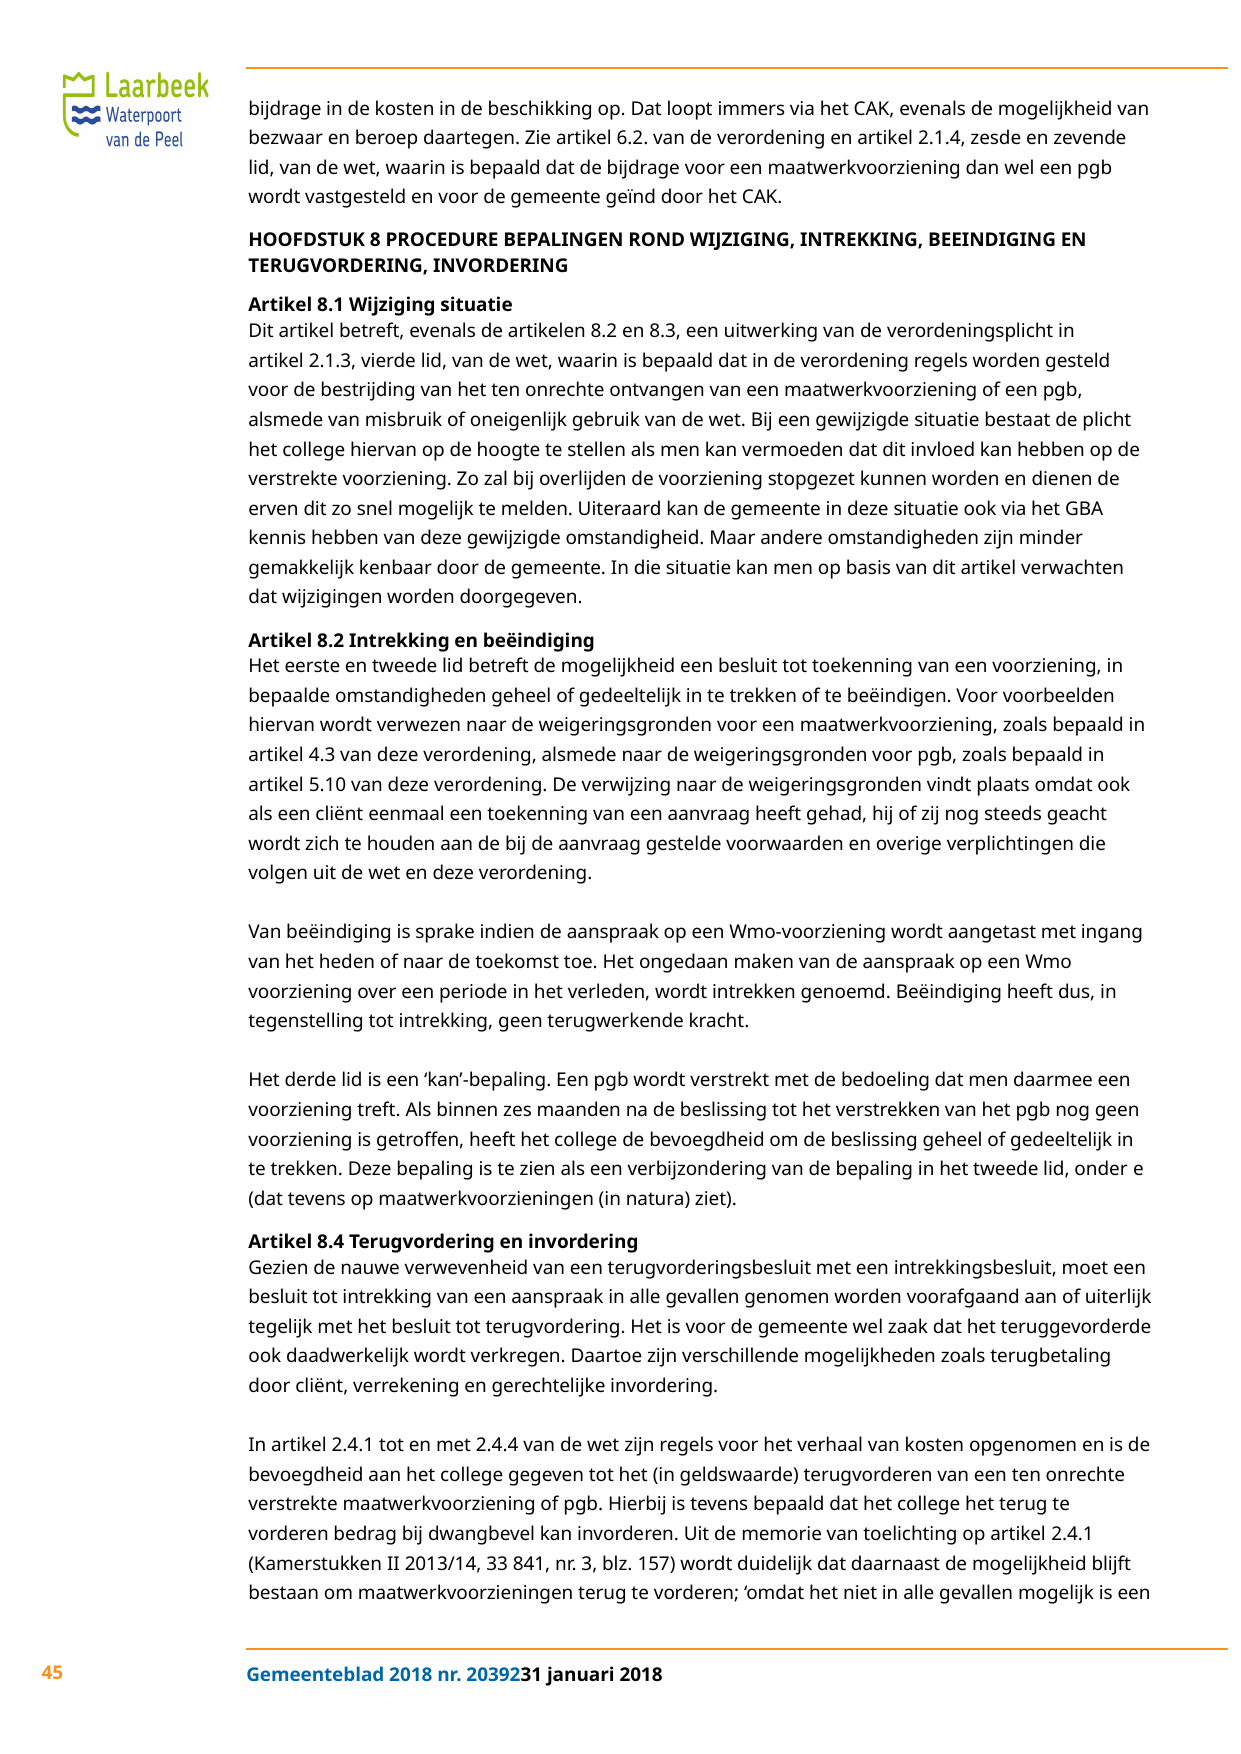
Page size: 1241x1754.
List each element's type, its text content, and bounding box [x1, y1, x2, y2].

text Artikel 8.1 Wijziging situatie [248, 292, 1152, 317]
picture [41, 47, 231, 172]
text bijdrage in de kosten in de beschikking op. Dat loopt immers via het CAK, evenals de mogelijkheid van bezwaar en beroep daartegen. Zie artikel 6.2. van de verordening en artikel 2.1.4, zesde en zevende lid, van de wet, waarin is bepaald dat de bijdrage voor een maatwerkvoorziening dan wel een pgb wordt vastgesteld en voor de gemeente geïnd door het CAK. [248, 95, 1152, 209]
text Artikel 8.4 Terugvordering en invordering [248, 1228, 1152, 1254]
text In artikel 2.4.1 tot en met 2.4.4 van de wet zijn regels voor het verhaal van kosten opgenomen en is de bevoegdheid aan het college gegeven tot het (in geldswaarde) terugvorderen van een ten onrechte verstrekte maatwerkvoorziening of pgb. Hierbij is tevens bepaald dat het college het terug te vorderen bedrag bij dwangbevel kan invorderen. Uit de memorie van toelichting op artikel 2.4.1 (Kamerstukken II 2013/14, 33 841, nr. 3, blz. 157) wordt duidelijk dat daarnaast de mogelijkheid blijft bestaan om maatwerkvoorzieningen terug te vorderen; ‘omdat het niet in alle gevallen mogelijk is een [248, 1431, 1152, 1605]
text Dit artikel betreft, evenals de artikelen 8.2 en 8.3, een uitwerking van de verordeningsplicht in artikel 2.1.3, vierde lid, van de wet, waarin is bepaald dat in de verordening regels worden gesteld voor de bestrijding van het ten onrechte ontvangen van een maatwerkvoorziening of een pgb, alsmede van misbruik of oneigenlijk gebruik van de wet. Bij een gewijzigde situatie bestaat de plicht het college hiervan op de hoogte te stellen als men kan vermoeden dat dit invloed kan hebben op de verstrekte voorziening. Zo zal bij overlijden de voorziening stopgezet kunnen worden en dienen de erven dit zo snel mogelijk te melden. Uiteraard kan de gemeente in deze situatie ook via het GBA kennis hebben van deze gewijzigde omstandigheid. Maar andere omstandigheden zijn minder gemakkelijk kenbaar door de gemeente. In die situatie kan men op basis van dit artikel verwachten dat wijzigingen worden doorgegeven. [248, 317, 1152, 609]
text Het eerste en tweede lid betreft de mogelijkheid een besluit tot toekenning van een voorziening, in bepaalde omstandigheden geheel of gedeeltelijk in te trekken of te beëindigen. Voor voorbeelden hiervan wordt verwezen naar de weigeringsgronden voor een maatwerkvoorziening, zoals bepaald in artikel 4.3 van deze verordening, alsmede naar de weigeringsgronden voor pgb, zoals bepaald in artikel 5.10 van deze verordening. De verwijzing naar de weigeringsgronden vindt plaats omdat ook als een cliënt eenmaal een toekenning van een aanvraag heeft gehad, hij of zij nog steeds geacht wordt zich te houden aan de bij de aanvraag gestelde voorwaarden en overige verplichtingen die volgen uit de wet en deze verordening. [248, 652, 1152, 885]
text Het derde lid is een ‘kan’-bepaling. Een pgb wordt verstrekt met de bedoeling dat men daarmee een voorziening treft. Als binnen zes maanden na de beslissing tot het verstrekken van het pgb nog geen voorziening is getroffen, heeft het college de bevoegdheid om de beslissing geheel of gedeeltelijk in te trekken. Deze bepaling is te zien als een verbijzondering van de bepaling in het tweede lid, onder e (dat tevens op maatwerkvoorzieningen (in natura) ziet). [248, 1067, 1152, 1211]
text Van beëindiging is sprake indien de aanspraak op een Wmo-voorziening wordt aangetast met ingang van het heden of naar de toekomst toe. Het ongedaan maken van de aanspraak op een Wmo voorziening over een periode in het verleden, wordt intrekken genoemd. Beëindiging heeft dus, in tegenstelling tot intrekking, geen terugwerkende kracht. [248, 919, 1152, 1033]
text Artikel 8.2 Intrekking en beëindiging [248, 627, 1152, 652]
text Gezien de nauwe verwevenheid van een terugvorderingsbesluit met een intrekkingsbesluit, moet een besluit tot intrekking van een aanspraak in alle gevallen genomen worden voorafgaand aan of uiterlijk tegelijk met het besluit tot terugvordering. Het is voor de gemeente wel zaak dat het teruggevorderde ook daadwerkelijk wordt verkregen. Daartoe zijn verschillende mogelijkheden zoals terugbetaling door cliënt, verrekening en gerechtelijke invordering. [248, 1254, 1152, 1398]
text HOOFDSTUK 8 PROCEDURE BEPALINGEN ROND WIJZIGING, INTREKKING, BEEINDIGING EN TERUGVORDERING, INVORDERING [248, 227, 1152, 278]
